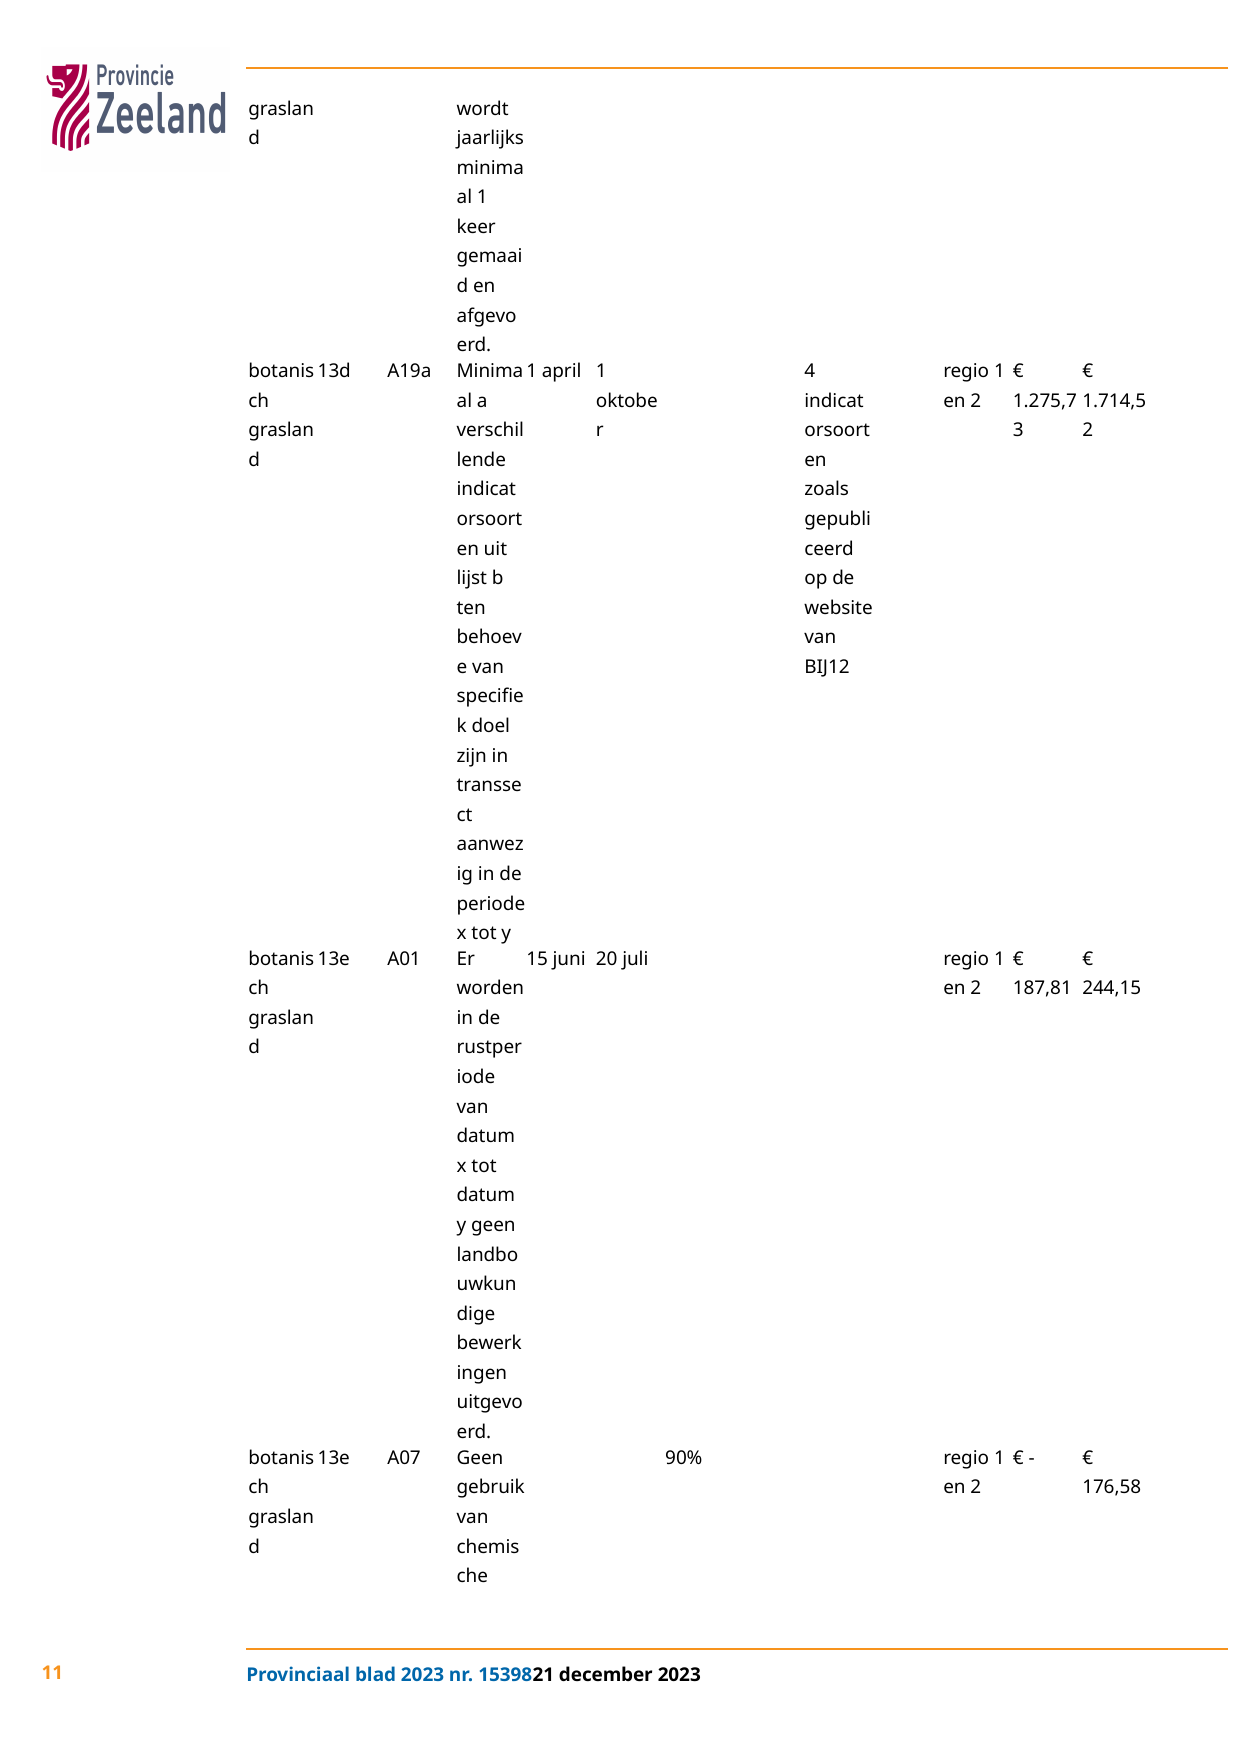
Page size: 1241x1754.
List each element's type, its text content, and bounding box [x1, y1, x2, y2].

table_cell botanisch grasland [248, 1444, 317, 1588]
table_cell [665, 95, 734, 357]
table_cell [943, 95, 1013, 357]
table_cell [526, 95, 596, 357]
table_cell [735, 1444, 804, 1588]
table_cell € 187,81 [1013, 945, 1082, 1444]
table_cell [596, 1444, 665, 1588]
table_cell grasland [248, 95, 317, 357]
table_cell A19a [387, 357, 456, 945]
table_cell 15 juni [526, 945, 596, 1444]
table_cell wordt jaarlijks minimaal 1 keer gemaaid en afgevoerd. [456, 95, 526, 357]
table_cell [665, 945, 734, 1444]
table_cell 13e [318, 1444, 387, 1588]
table_cell regio 1 en 2 [943, 357, 1013, 945]
table_cell A07 [387, 1444, 456, 1588]
table_cell [735, 95, 804, 357]
table_cell [804, 95, 873, 357]
table_cell € 1.275,73 [1013, 357, 1082, 945]
table_cell regio 1 en 2 [943, 1444, 1013, 1588]
picture [41, 47, 231, 172]
table_cell regio 1 en 2 [943, 945, 1013, 1444]
table_cell [874, 945, 943, 1444]
table_cell [735, 357, 804, 945]
table_cell [665, 357, 734, 945]
table_cell € 176,58 [1082, 1444, 1152, 1588]
table_cell 1 oktober [596, 357, 665, 945]
table_cell [874, 95, 943, 357]
table_cell 13e [318, 945, 387, 1444]
table_cell [318, 95, 387, 357]
table_cell [1013, 95, 1082, 357]
table_cell [1082, 95, 1152, 357]
table_cell Er worden in de rustperiode van datum x tot datum y geen landbouwkundige bewerkingen uitgevoerd. [456, 945, 526, 1444]
table_cell 90% [665, 1444, 734, 1588]
table_cell botanisch grasland [248, 357, 317, 945]
table_cell [735, 945, 804, 1444]
table_cell [804, 945, 873, 1444]
table_cell Minimaal a verschillende indicatorsoorten uit lijst b ten behoeve van specifiek doel zijn in transsect aanwezig in de periode x tot y [456, 357, 526, 945]
table_cell € - [1013, 1444, 1082, 1588]
table_cell [387, 95, 456, 357]
table_cell 4 indicatorsoorten zoals gepubliceerd op de website van BIJ12 [804, 357, 873, 945]
table_cell [804, 1444, 873, 1588]
table_cell [596, 95, 665, 357]
table_cell 1 april [526, 357, 596, 945]
table_cell [526, 1444, 596, 1588]
table_cell botanisch grasland [248, 945, 317, 1444]
table_cell A01 [387, 945, 456, 1444]
table_cell Geen gebruik van chemische [456, 1444, 526, 1588]
table_cell 13d [318, 357, 387, 945]
table_cell € 1.714,52 [1082, 357, 1152, 945]
table_cell 20 juli [596, 945, 665, 1444]
table_cell € 244,15 [1082, 945, 1152, 1444]
table_cell [874, 1444, 943, 1588]
table_cell [874, 357, 943, 945]
